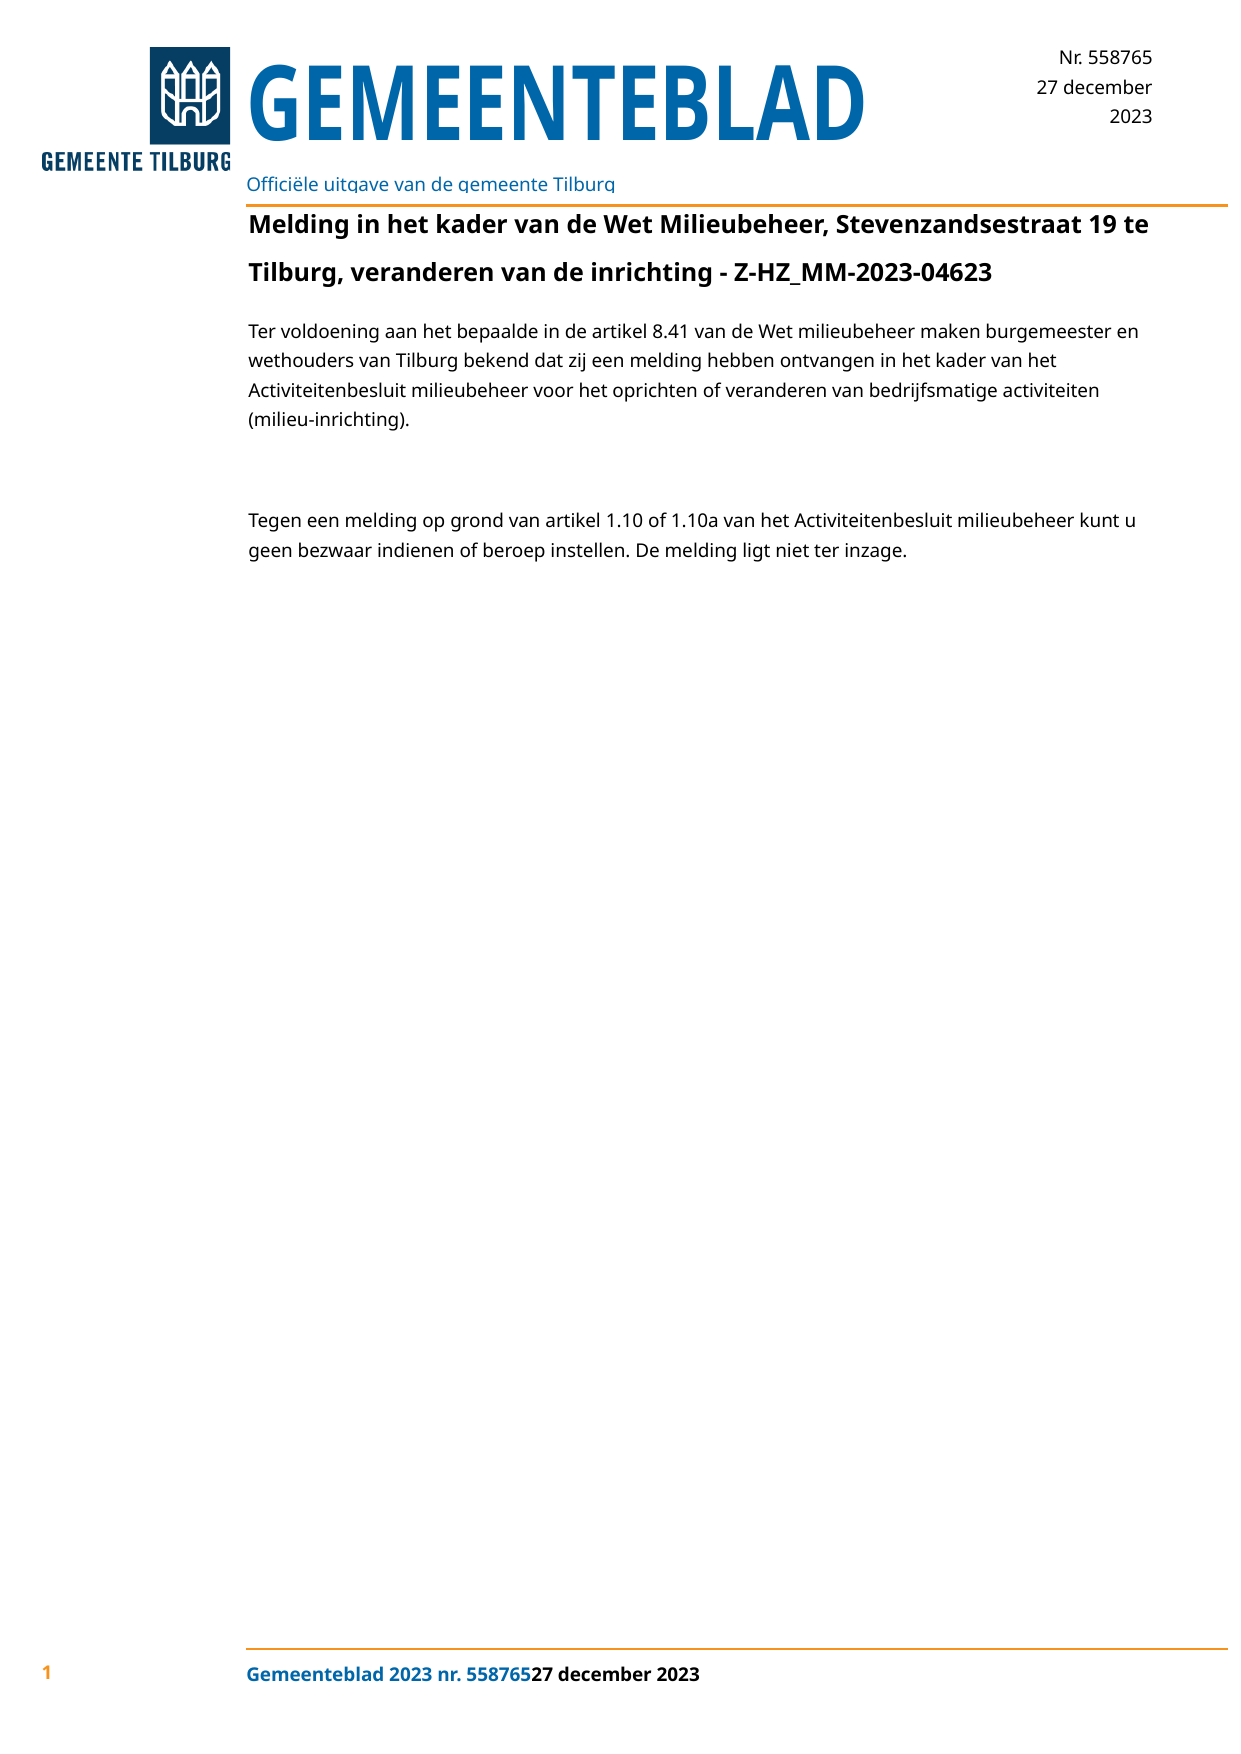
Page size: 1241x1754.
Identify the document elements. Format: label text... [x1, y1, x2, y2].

picture [41, 47, 231, 172]
text Ter voldoening aan het bepaalde in de artikel 8.41 van de Wet milieubeheer maken burgemeester en wethouders van Tilburg bekend dat zij een melding hebben ontvangen in het kader van het Activiteitenbesluit milieubeheer voor het oprichten of veranderen van bedrijfsmatige activiteiten (milieu-inrichting). [248, 318, 1152, 432]
text Tegen een melding op grond van artikel 1.10 of 1.10a van het Activiteitenbesluit milieubeheer kunt u geen bezwaar indienen of beroep instellen. De melding ligt niet ter inzage. [248, 507, 1152, 563]
text Melding in het kader van de Wet Milieubeheer, Stevenzandsestraat 19 te Tilburg, veranderen van de inrichting - Z-HZ_MM-2023-04623 [248, 207, 1152, 288]
